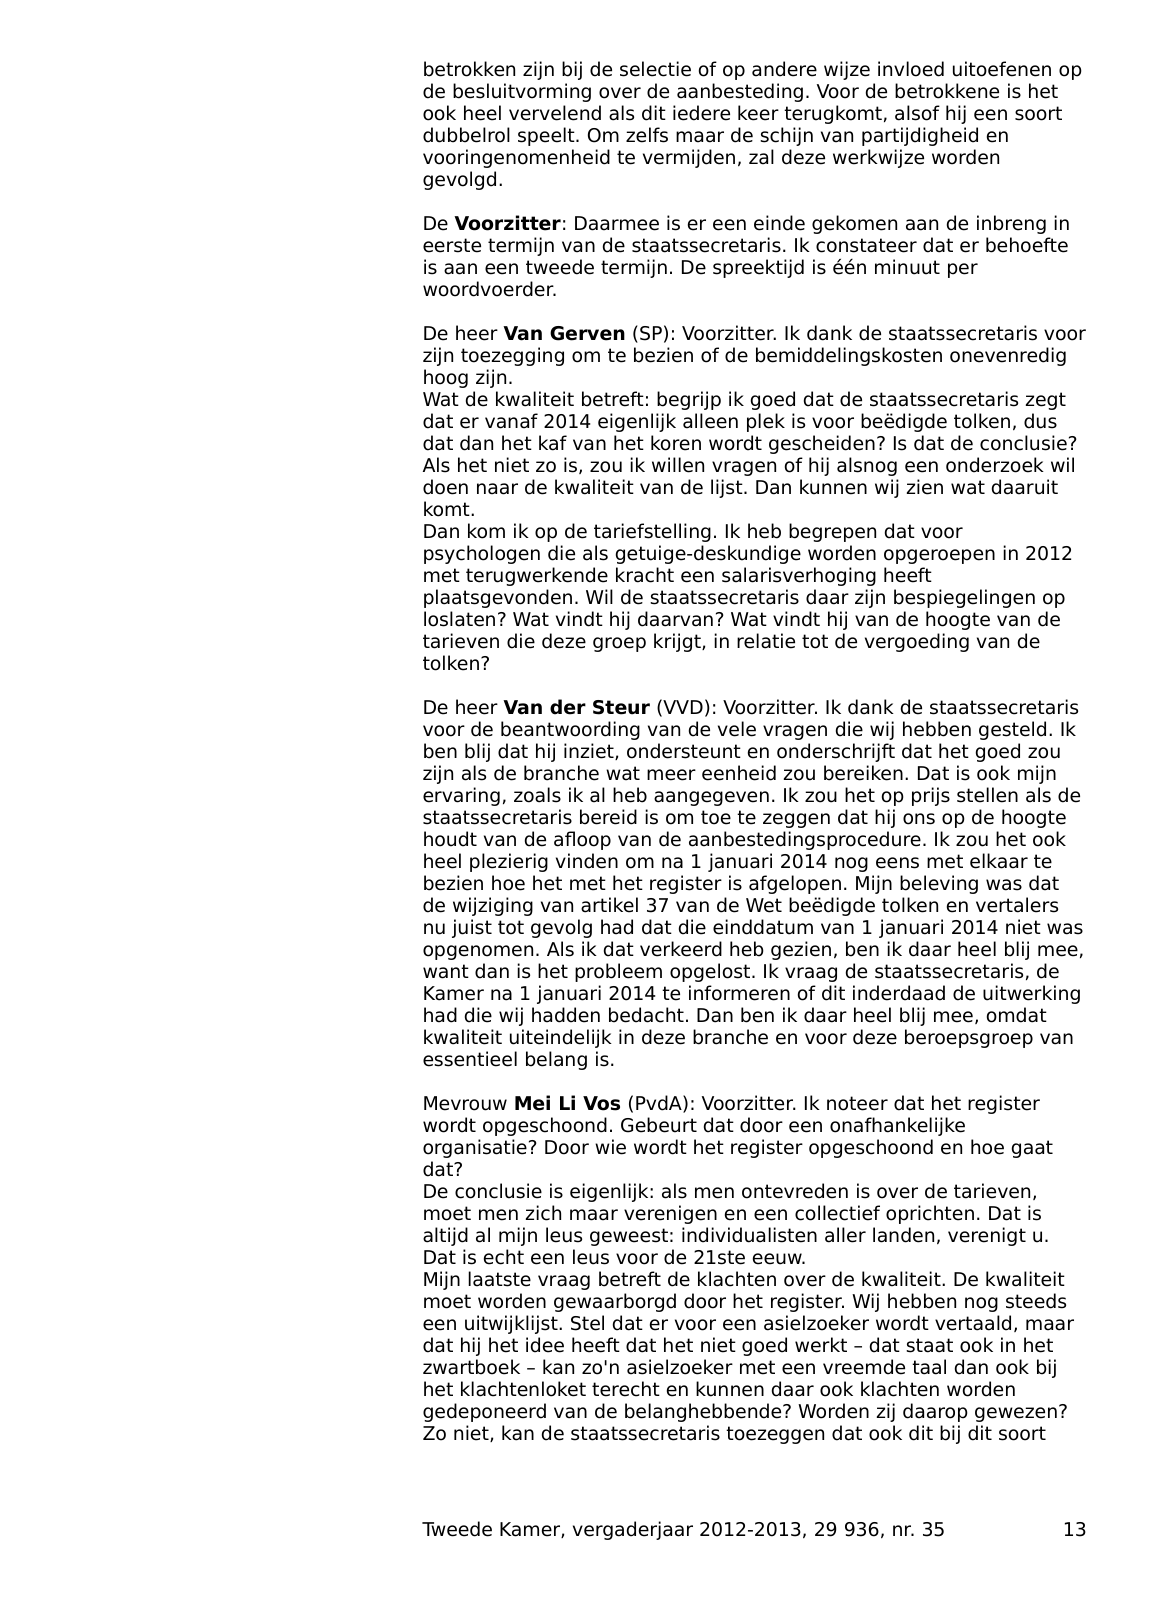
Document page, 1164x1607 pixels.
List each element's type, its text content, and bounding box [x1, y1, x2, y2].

text De Voorzitter: Daarmee is er een einde gekomen aan de inbreng in eerste termijn van de staatssecretaris. Ik constateer dat er behoefte is aan een tweede termijn. De spreektijd is één minuut per woordvoerder. [422, 213, 1087, 301]
text De heer Van der Steur (VVD): Voorzitter. Ik dank de staatssecretaris voor de beantwoording van de vele vragen die wij hebben gesteld. Ik ben blij dat hij inziet, ondersteunt en onderschrijft dat het goed zou zijn als de branche wat meer eenheid zou bereiken. Dat is ook mijn ervaring, zoals ik al heb aangegeven. Ik zou het op prijs stellen als de staatssecretaris bereid is om toe te zeggen dat hij ons op de hoogte houdt van de afloop van de aanbestedingsprocedure. Ik zou het ook heel plezierig vinden om na 1 januari 2014 nog eens met elkaar te bezien hoe het met het register is afgelopen. Mijn beleving was dat de wijziging van artikel 37 van de Wet beëdigde tolken en vertalers nu juist tot gevolg had dat die einddatum van 1 januari 2014 niet was opgenomen. Als ik dat verkeerd heb gezien, ben ik daar heel blij mee, want dan is het probleem opgelost. Ik vraag de staatssecretaris, de Kamer na 1 januari 2014 te informeren of dit inderdaad de uitwerking had die wij hadden bedacht. Dan ben ik daar heel blij mee, omdat kwaliteit uiteindelijk in deze branche en voor deze beroepsgroep van essentieel belang is. [422, 697, 1087, 1071]
text De heer Van Gerven (SP): Voorzitter. Ik dank de staatssecretaris voor zijn toezegging om te bezien of de bemiddelingskosten onevenredig hoog zijn. [422, 323, 1087, 389]
text Mijn laatste vraag betreft de klachten over de kwaliteit. De kwaliteit moet worden gewaarborgd door het register. Wij hebben nog steeds een uitwijklijst. Stel dat er voor een asielzoeker wordt vertaald, maar dat hij het idee heeft dat het niet goed werkt – dat staat ook in het zwartboek – kan zo'n asielzoeker met een vreemde taal dan ook bij het klachtenloket terecht en kunnen daar ook klachten worden gedeponeerd van de belanghebbende? Worden zij daarop gewezen? Zo niet, kan de staatssecretaris toezeggen dat ook dit bij dit soort [422, 1269, 1087, 1444]
text Mevrouw Mei Li Vos (PvdA): Voorzitter. Ik noteer dat het register wordt opgeschoond. Gebeurt dat door een onafhankelijke organisatie? Door wie wordt het register opgeschoond en hoe gaat dat? [422, 1093, 1087, 1181]
text Wat de kwaliteit betreft: begrijp ik goed dat de staatssecretaris zegt dat er vanaf 2014 eigenlijk alleen plek is voor beëdigde tolken, dus dat dan het kaf van het koren wordt gescheiden? Is dat de conclusie? Als het niet zo is, zou ik willen vragen of hij alsnog een onderzoek wil doen naar de kwaliteit van de lijst. Dan kunnen wij zien wat daaruit komt. [422, 389, 1087, 521]
text betrokken zijn bij de selectie of op andere wijze invloed uitoefenen op de besluitvorming over de aanbesteding. Voor de betrokkene is het ook heel vervelend als dit iedere keer terugkomt, alsof hij een soort dubbelrol speelt. Om zelfs maar de schijn van partijdigheid en vooringenomenheid te vermijden, zal deze werkwijze worden gevolgd. [422, 59, 1087, 191]
text Dan kom ik op de tariefstelling. Ik heb begrepen dat voor psychologen die als getuige-deskundige worden opgeroepen in 2012 met terugwerkende kracht een salarisverhoging heeft plaatsgevonden. Wil de staatssecretaris daar zijn bespiegelingen op loslaten? Wat vindt hij daarvan? Wat vindt hij van de hoogte van de tarieven die deze groep krijgt, in relatie tot de vergoeding van de tolken? [422, 521, 1087, 675]
text De conclusie is eigenlijk: als men ontevreden is over de tarieven, moet men zich maar verenigen en een collectief oprichten. Dat is altijd al mijn leus geweest: individualisten aller landen, verenigt u. Dat is echt een leus voor de 21ste eeuw. [422, 1181, 1087, 1269]
